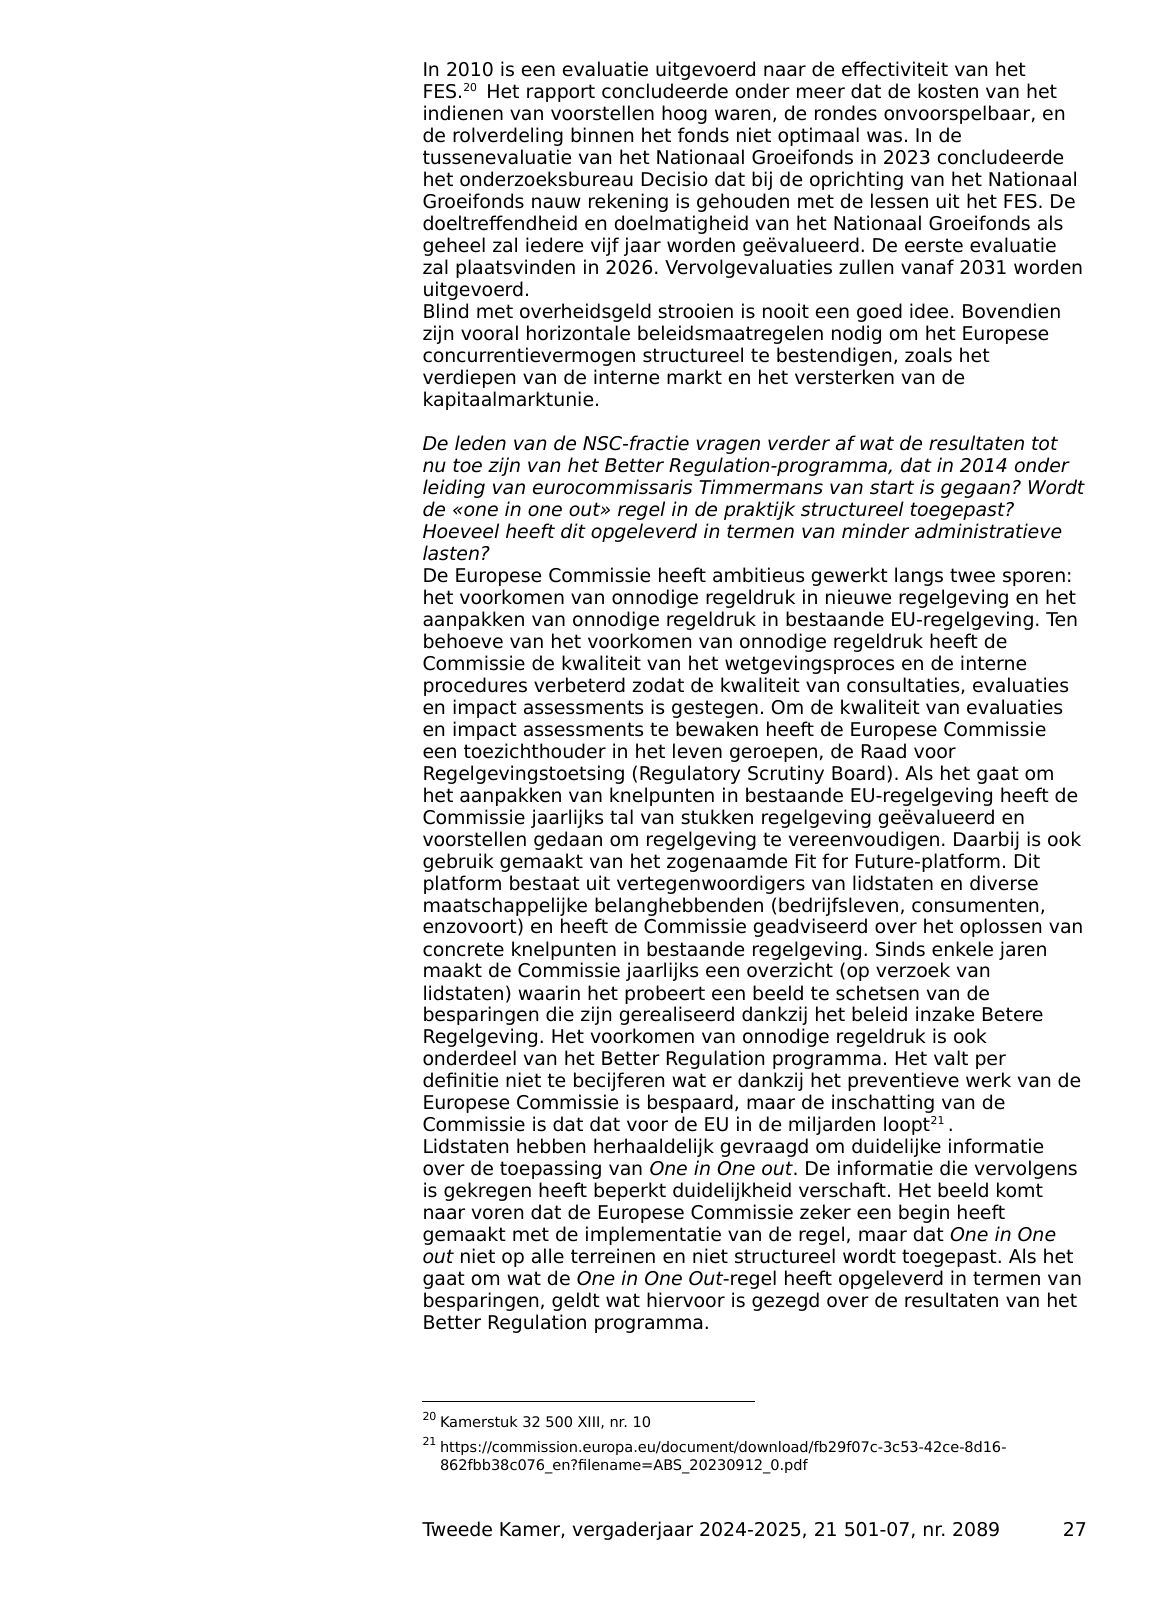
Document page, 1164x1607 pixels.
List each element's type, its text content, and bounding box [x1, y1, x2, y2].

text https://commission.europa.eu/document/download/fb29f07c-3c53-42ce-8d16-862fbb38c076_en?filename=ABS_20230912_0.pdf [422, 1435, 1087, 1474]
text Kamerstuk 32 500 XIII, nr. 10 [422, 1410, 1087, 1432]
text Lidstaten hebben herhaaldelijk gevraagd om duidelijke informatie over de toepassing van One in One out. De informatie die vervolgens is gekregen heeft beperkt duidelijkheid verschaft. Het beeld komt naar voren dat de Europese Commissie zeker een begin heeft gemaakt met de implementatie van de regel, maar dat One in One out niet op alle terreinen en niet structureel wordt toegepast. Als het gaat om wat de One in One Out-regel heeft opgeleverd in termen van besparingen, geldt wat hiervoor is gezegd over de resultaten van het Better Regulation programma. [422, 1136, 1087, 1334]
text Blind met overheidsgeld strooien is nooit een goed idee. Bovendien zijn vooral horizontale beleidsmaatregelen nodig om het Europese concurrentievermogen structureel te bestendigen, zoals het verdiepen van de interne markt en het versterken van de kapitaalmarktunie. [422, 301, 1087, 411]
text De leden van de NSC-fractie vragen verder af wat de resultaten tot nu toe zijn van het Better Regulation-programma, dat in 2014 onder leiding van eurocommissaris Timmermans van start is gegaan? Wordt de «one in one out» regel in de praktijk structureel toegepast? Hoeveel heeft dit opgeleverd in termen van minder administratieve lasten? [422, 433, 1087, 565]
text De Europese Commissie heeft ambitieus gewerkt langs twee sporen: het voorkomen van onnodige regeldruk in nieuwe regelgeving en het aanpakken van onnodige regeldruk in bestaande EU-regelgeving. Ten behoeve van het voorkomen van onnodige regeldruk heeft de Commissie de kwaliteit van het wetgevingsproces en de interne procedures verbeterd zodat de kwaliteit van consultaties, evaluaties en impact assessments is gestegen. Om de kwaliteit van evaluaties en impact assessments te bewaken heeft de Europese Commissie een toezichthouder in het leven geroepen, de Raad voor Regelgevingstoetsing (Regulatory Scrutiny Board). Als het gaat om het aanpakken van knelpunten in bestaande EU-regelgeving heeft de Commissie jaarlijks tal van stukken regelgeving geëvalueerd en voorstellen gedaan om regelgeving te vereenvoudigen. Daarbij is ook gebruik gemaakt van het zogenaamde Fit for Future-platform. Dit platform bestaat uit vertegenwoordigers van lidstaten en diverse maatschappelijke belanghebbenden (bedrijfsleven, consumenten, enzovoort) en heeft de Commissie geadviseerd over het oplossen van concrete knelpunten in bestaande regelgeving. Sinds enkele jaren maakt de Commissie jaarlijks een overzicht (op verzoek van lidstaten) waarin het probeert een beeld te schetsen van de besparingen die zijn gerealiseerd dankzij het beleid inzake Betere Regelgeving. Het voorkomen van onnodige regeldruk is ook onderdeel van het Better Regulation programma. Het valt per definitie niet te becijferen wat er dankzij het preventieve werk van de Europese Commissie is bespaard, maar de inschatting van de Commissie is dat dat voor de EU in de miljarden loopt. [422, 565, 1087, 1136]
text In 2010 is een evaluatie uitgevoerd naar de effectiviteit van het FES. Het rapport concludeerde onder meer dat de kosten van het indienen van voorstellen hoog waren, de rondes onvoorspelbaar, en de rolverdeling binnen het fonds niet optimaal was. In de tussenevaluatie van het Nationaal Groeifonds in 2023 concludeerde het onderzoeksbureau Decisio dat bij de oprichting van het Nationaal Groeifonds nauw rekening is gehouden met de lessen uit het FES. De doeltreffendheid en doelmatigheid van het Nationaal Groeifonds als geheel zal iedere vijf jaar worden geëvalueerd. De eerste evaluatie zal plaatsvinden in 2026. Vervolgevaluaties zullen vanaf 2031 worden uitgevoerd. [422, 59, 1087, 301]
